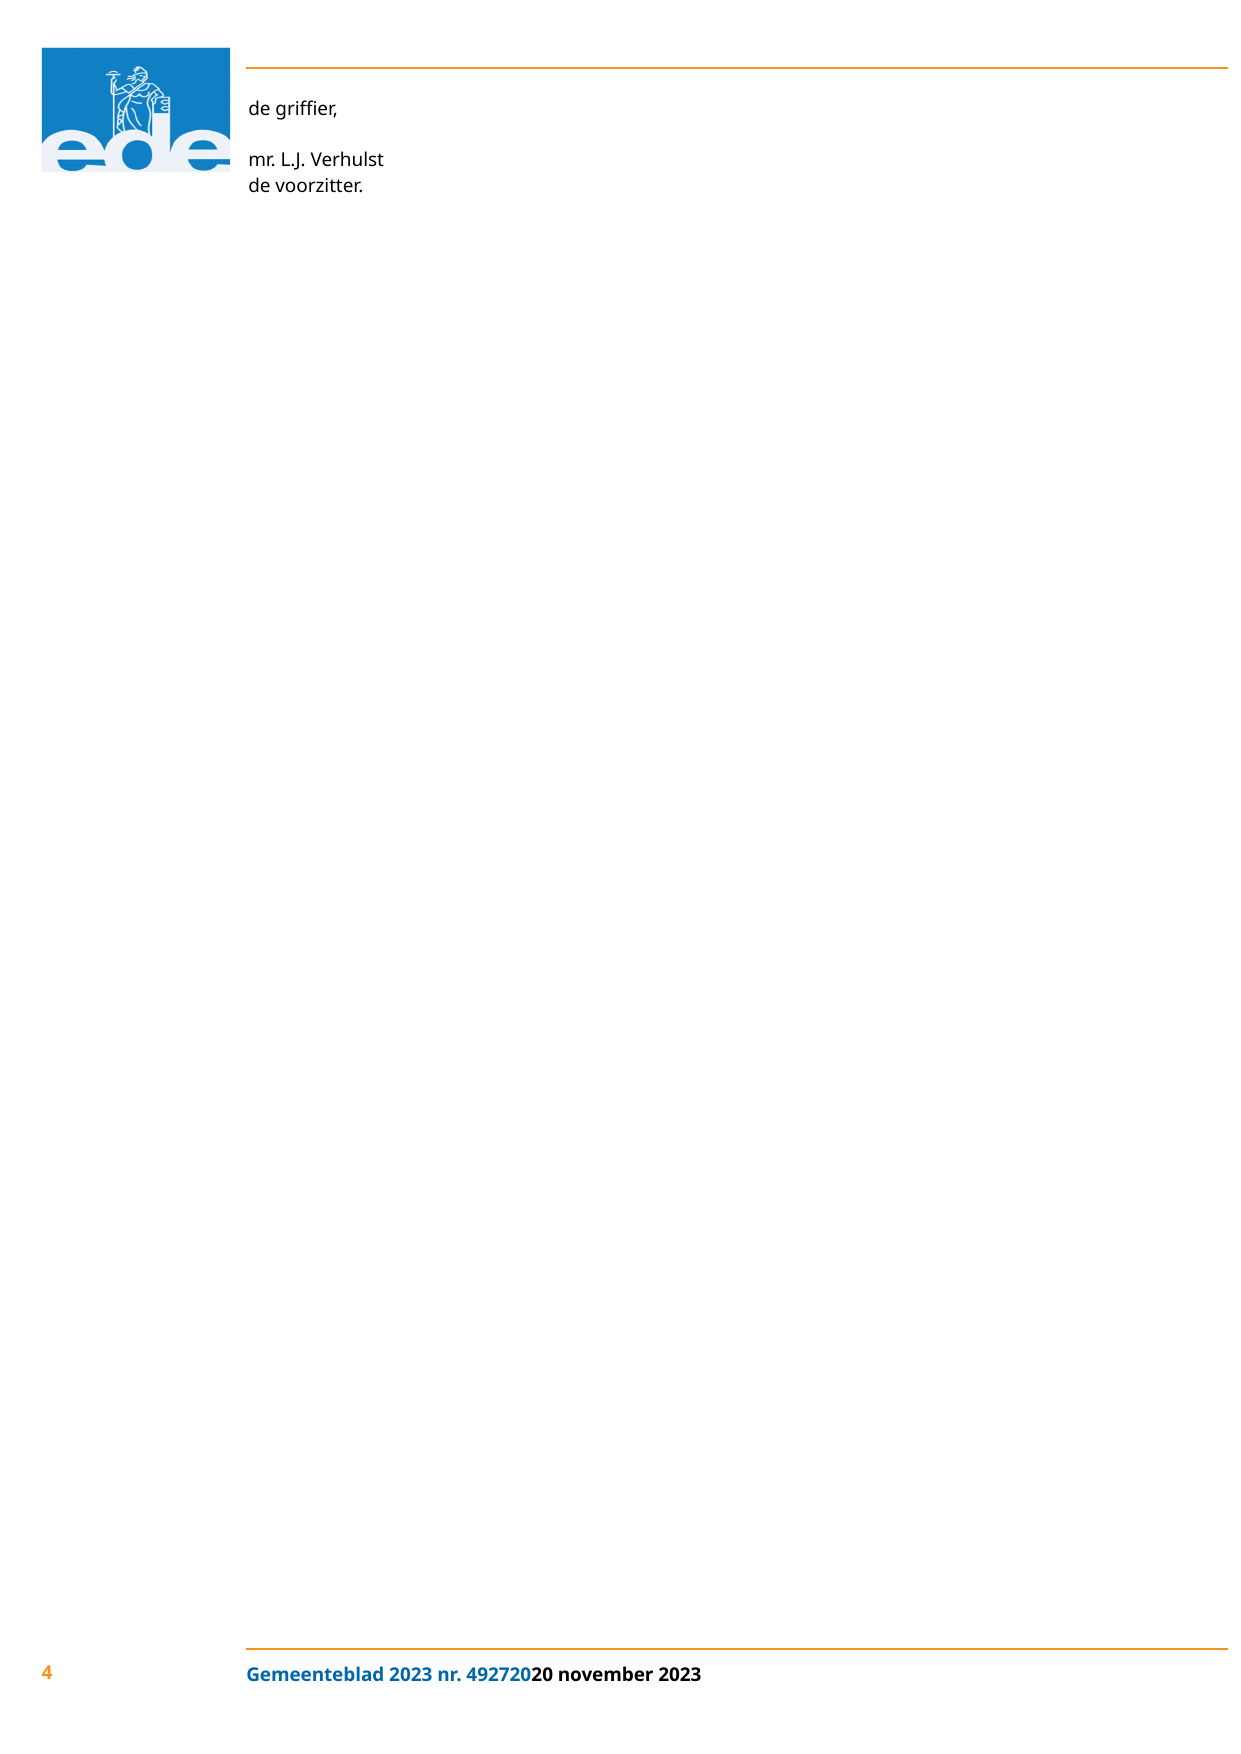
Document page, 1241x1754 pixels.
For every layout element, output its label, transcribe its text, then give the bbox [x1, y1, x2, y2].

text de griffier, [248, 95, 1152, 121]
text mr. L.J. Verhulst [248, 146, 1152, 172]
picture [41, 47, 231, 172]
text de voorzitter. [248, 172, 1152, 198]
